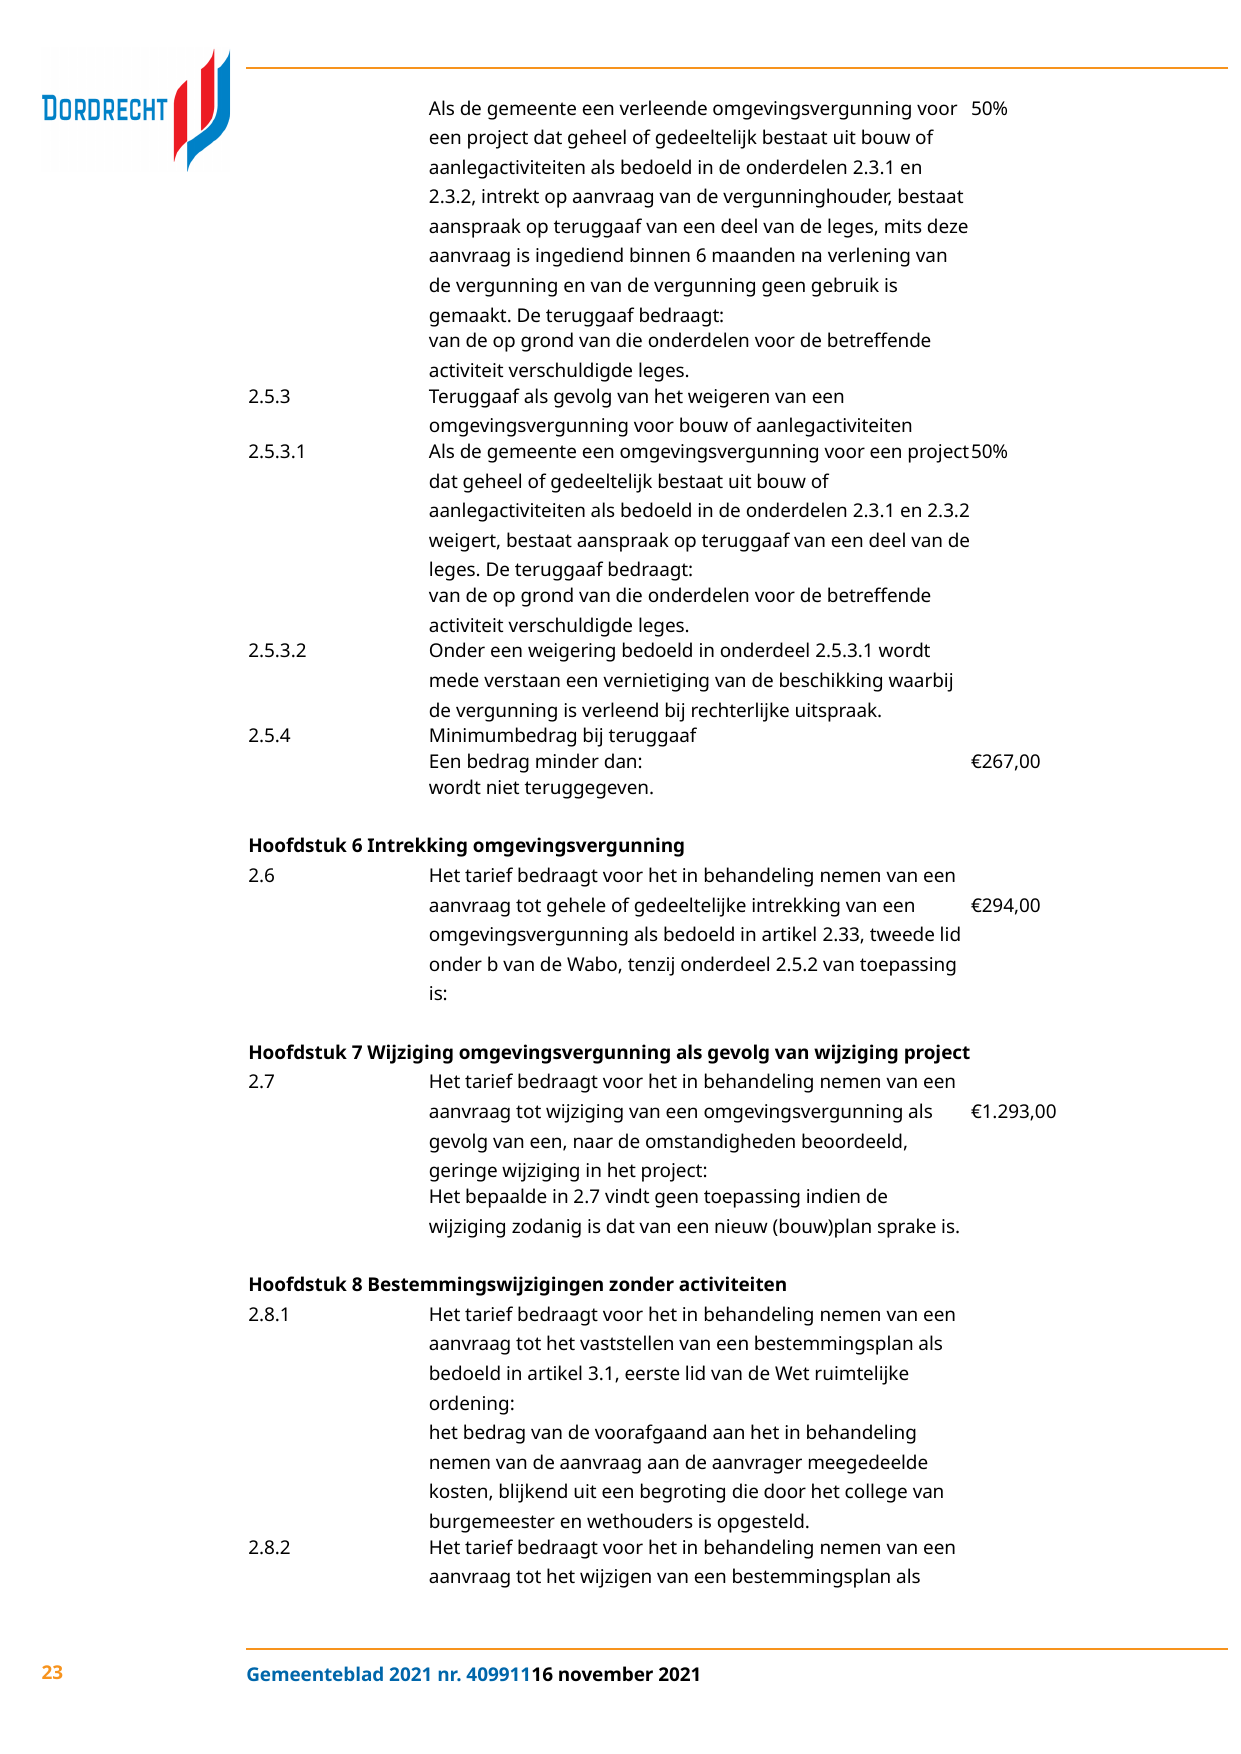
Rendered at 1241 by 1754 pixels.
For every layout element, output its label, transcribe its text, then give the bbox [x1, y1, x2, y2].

table_cell 50% [971, 95, 1152, 328]
table_cell [971, 328, 1152, 383]
table_header €294,00 [971, 862, 1152, 1006]
table_cell [971, 1534, 1152, 1589]
table_cell Als de gemeente een omgevingsvergunning voor een project dat geheel of gedeeltelijk bestaat uit bouw of aanlegactiviteiten als bedoeld in de onderdelen 2.3.1 en 2.3.2 weigert, bestaat aanspraak op teruggaaf van een deel van de leges. De teruggaaf bedraagt: [429, 438, 971, 582]
text Hoofdstuk 8 Bestemmingswijzigingen zonder activiteiten [248, 1271, 1152, 1297]
table_cell [248, 95, 429, 328]
table_cell [248, 328, 429, 383]
table_cell van de op grond van die onderdelen voor de betreffende activiteit verschuldigde leges. [429, 582, 971, 638]
table_cell wordt niet teruggegeven. [429, 774, 971, 800]
table_cell Als de gemeente een verleende omgevingsvergunning voor een project dat geheel of gedeeltelijk bestaat uit bouw of aanlegactiviteiten als bedoeld in de onderdelen 2.3.1 en 2.3.2, intrekt op aanvraag van de vergunninghouder, bestaat aanspraak op teruggaaf van een deel van de leges, mits deze aanvraag is ingediend binnen 6 maanden na verlening van de vergunning en van de vergunning geen gebruik is gemaakt. De teruggaaf bedraagt: [429, 95, 971, 328]
picture [41, 47, 231, 172]
table_cell 50% [971, 438, 1152, 582]
table_header €1.293,00 [971, 1069, 1152, 1183]
table_cell 2.5.3 [248, 383, 429, 438]
table_cell Het bepaalde in 2.7 vindt geen toepassing indien de wijziging zodanig is dat van een nieuw (bouw)plan sprake is. [429, 1183, 971, 1238]
table_cell €267,00 [971, 748, 1152, 774]
table_header Het tarief bedraagt voor het in behandeling nemen van een aanvraag tot wijziging van een omgevingsvergunning als gevolg van een, naar de omstandigheden beoordeeld, geringe wijziging in het project: [429, 1069, 971, 1183]
table_header Het tarief bedraagt voor het in behandeling nemen van een aanvraag tot het vaststellen van een bestemmingsplan als bedoeld in artikel 3.1, eerste lid van de Wet ruimtelijke ordening: het bedrag van de voorafgaand aan het in behandeling nemen van de aanvraag aan de aanvrager meegedeelde kosten, blijkend uit een begroting die door het college van burgemeester en wethouders is opgesteld. [429, 1301, 971, 1534]
table_cell Onder een weigering bedoeld in onderdeel 2.5.3.1 wordt mede verstaan een vernietiging van de beschikking waarbij de vergunning is verleend bij rechterlijke uitspraak. [429, 638, 971, 722]
text Hoofdstuk 6 Intrekking omgevingsvergunning [248, 832, 1152, 858]
text Hoofdstuk 7 Wijziging omgevingsvergunning als gevolg van wijziging project [248, 1039, 1152, 1065]
table_cell van de op grond van die onderdelen voor de betreffende activiteit verschuldigde leges. [429, 328, 971, 383]
table_header 2.7 [248, 1069, 429, 1183]
table_header [971, 1301, 1152, 1534]
table_cell [248, 582, 429, 638]
table_cell [971, 774, 1152, 800]
table_cell 2.8.2 [248, 1534, 429, 1589]
table_header 2.8.1 [248, 1301, 429, 1534]
table_cell 2.5.3.2 [248, 638, 429, 722]
table_header 2.6 [248, 862, 429, 1006]
table_cell Het tarief bedraagt voor het in behandeling nemen van een aanvraag tot het wijzigen van een bestemmingsplan als [429, 1534, 971, 1589]
table_cell [971, 582, 1152, 638]
table_cell [248, 748, 429, 774]
table_cell [971, 383, 1152, 438]
table_cell 2.5.3.1 [248, 438, 429, 582]
table_header Het tarief bedraagt voor het in behandeling nemen van een aanvraag tot gehele of gedeeltelijke intrekking van een omgevingsvergunning als bedoeld in artikel 2.33, tweede lid onder b van de Wabo, tenzij onderdeel 2.5.2 van toepassing is: [429, 862, 971, 1006]
table_cell Een bedrag minder dan: [429, 748, 971, 774]
table_cell 2.5.4 [248, 723, 429, 748]
table_cell [248, 774, 429, 800]
table_cell [971, 1183, 1152, 1238]
table_cell [971, 723, 1152, 748]
table_cell Minimumbedrag bij teruggaaf [429, 723, 971, 748]
table_cell [971, 638, 1152, 722]
table_cell Teruggaaf als gevolg van het weigeren van een omgevingsvergunning voor bouw of aanlegactiviteiten [429, 383, 971, 438]
table_cell [248, 1183, 429, 1238]
